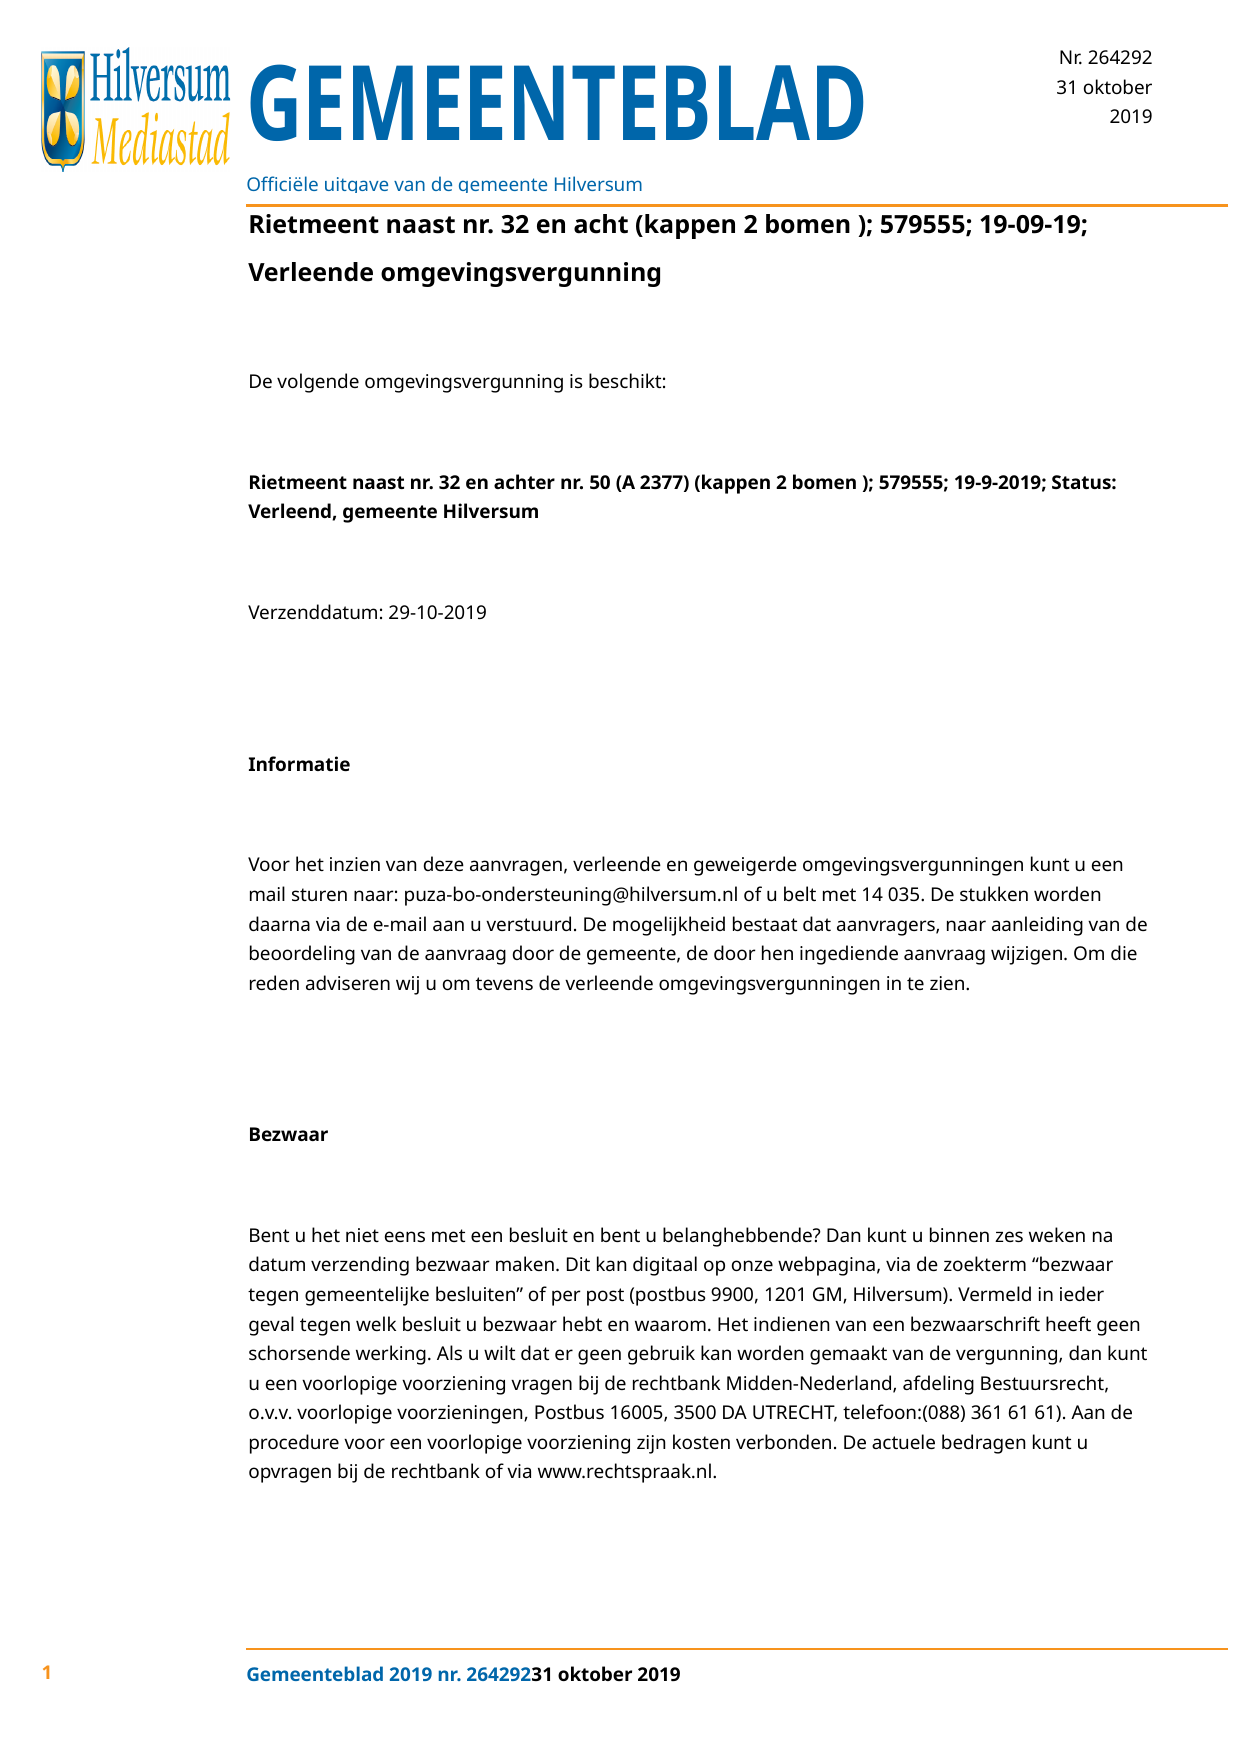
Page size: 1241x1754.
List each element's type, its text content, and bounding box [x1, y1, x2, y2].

text Voor het inzien van deze aanvragen, verleende en geweigerde omgevingsvergunningen kunt u een mail sturen naar: puza-bo-ondersteuning@hilversum.nl of u belt met 14 035. De stukken worden daarna via de e-mail aan u verstuurd. De mogelijkheid bestaat dat aanvragers, naar aanleiding van de beoordeling van de aanvraag door de gemeente, de door hen ingediende aanvraag wijzigen. Om die reden adviseren wij u om tevens de verleende omgevingsvergunningen in te zien. [248, 852, 1152, 996]
text Rietmeent naast nr. 32 en achter nr. 50 (A 2377) (kappen 2 bomen ); 579555; 19-9-2019; Status: Verleend, gemeente Hilversum [248, 469, 1152, 524]
text Informatie [248, 751, 1152, 777]
text De volgende omgevingsvergunning is beschikt: [248, 368, 1152, 394]
text Verzenddatum: 29-10-2019 [248, 599, 1152, 625]
picture [41, 47, 231, 172]
text Rietmeent naast nr. 32 en acht (kappen 2 bomen ); 579555; 19-09-19; Verleende omgevingsvergunning [248, 207, 1152, 288]
text Bent u het niet eens met een besluit en bent u belanghebbende? Dan kunt u binnen zes weken na datum verzending bezwaar maken. Dit kan digitaal op onze webpagina, via de zoekterm “bezwaar tegen gemeentelijke besluiten” of per post (postbus 9900, 1201 GM, Hilversum). Vermeld in ieder geval tegen welk besluit u bezwaar hebt en waarom. Het indienen van een bezwaarschrift heeft geen schorsende werking. Als u wilt dat er geen gebruik kan worden gemaakt van de vergunning, dan kunt u een voorlopige voorziening vragen bij de rechtbank Midden-Nederland, afdeling Bestuursrecht, o.v.v. voorlopige voorzieningen, Postbus 16005, 3500 DA UTRECHT, telefoon:(088) 361 61 61). Aan de procedure voor een voorlopige voorziening zijn kosten verbonden. De actuele bedragen kunt u opvragen bij de rechtbank of via www.rechtspraak.nl. [248, 1222, 1152, 1484]
text Bezwaar [248, 1121, 1152, 1147]
